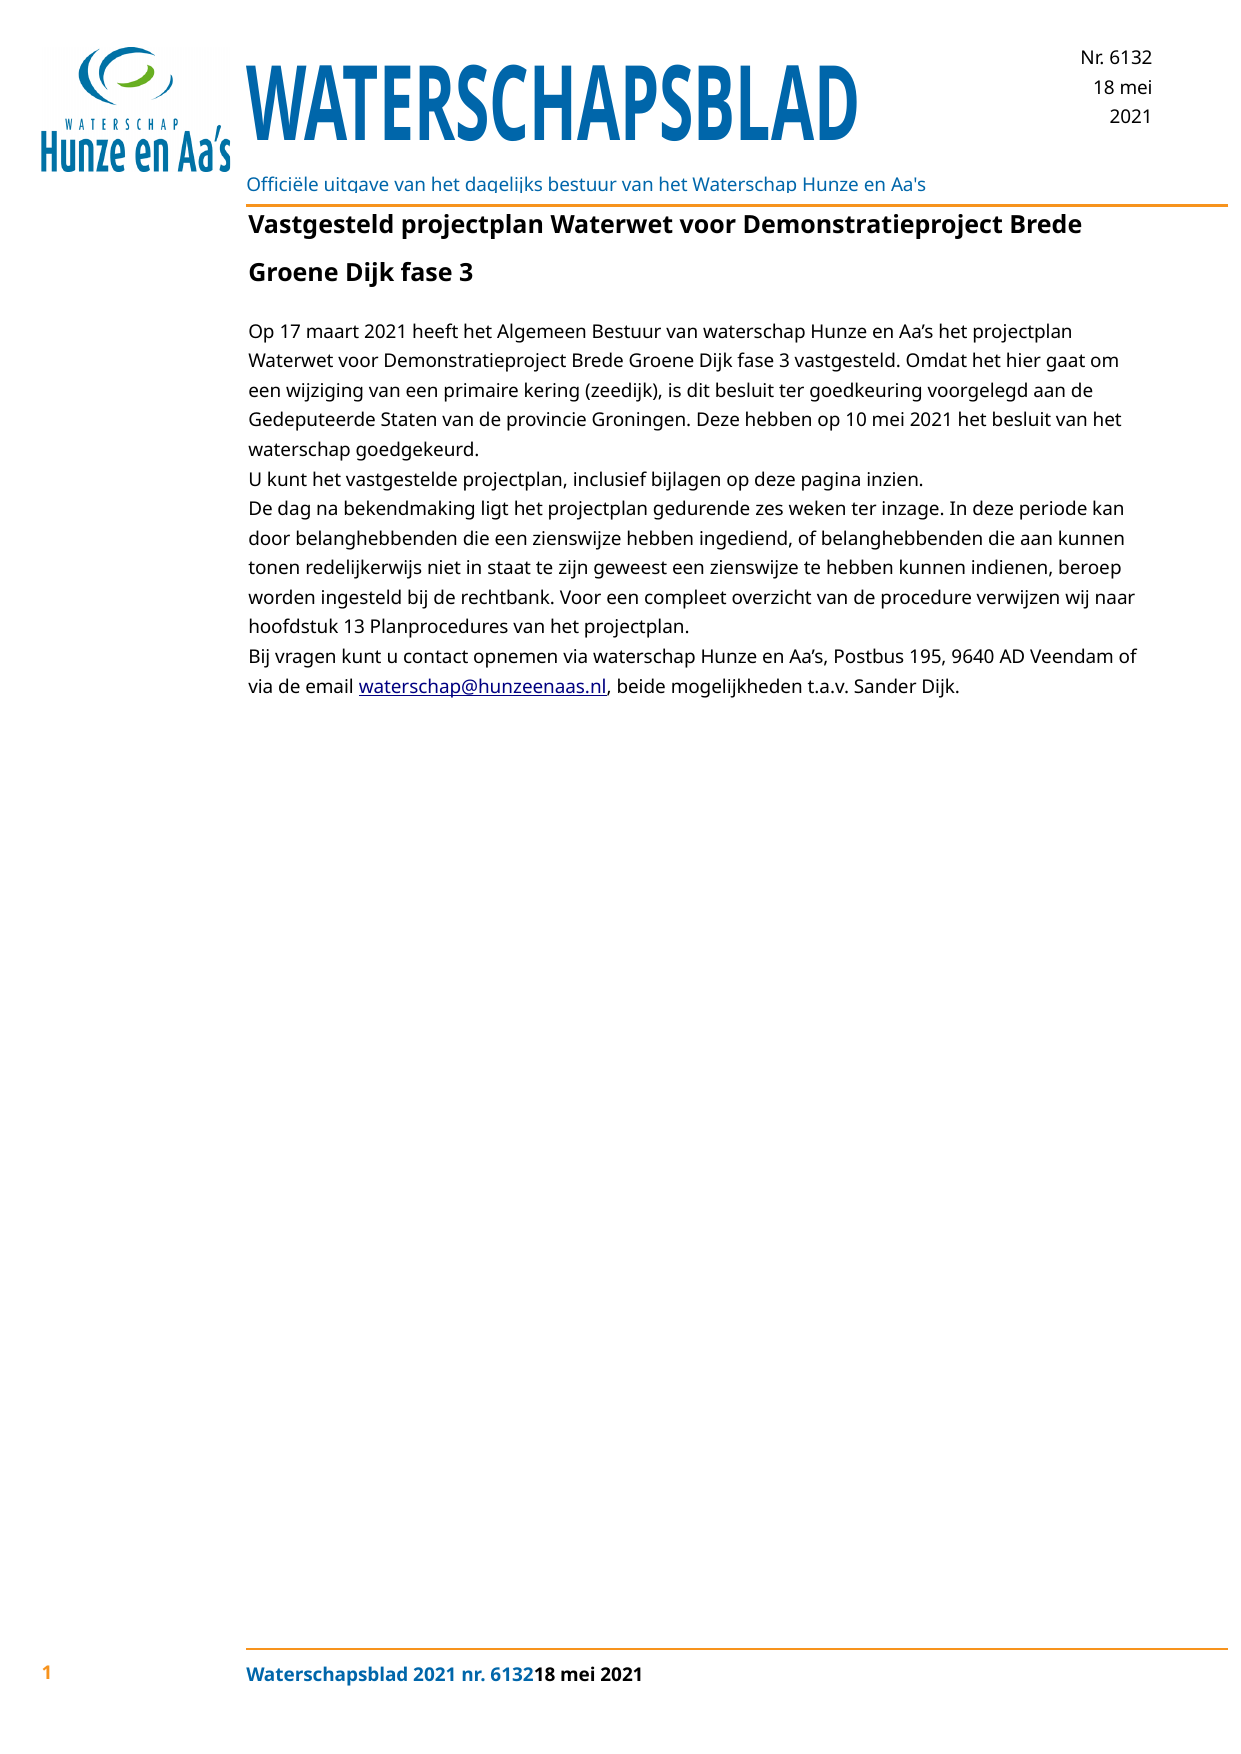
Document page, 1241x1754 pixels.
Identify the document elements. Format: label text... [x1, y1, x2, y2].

text Op 17 maart 2021 heeft het Algemeen Bestuur van waterschap Hunze en Aa’s het projectplan Waterwet voor Demonstratieproject Brede Groene Dijk fase 3 vastgesteld. Omdat het hier gaat om een wijziging van een primaire kering (zeedijk), is dit besluit ter goedkeuring voorgelegd aan de Gedeputeerde Staten van de provincie Groningen. Deze hebben op 10 mei 2021 het besluit van het waterschap goedgekeurd. [248, 318, 1152, 462]
picture [47, 154, 51, 172]
text Bij vragen kunt u contact opnemen via waterschap Hunze en Aa’s, Postbus 195, 9640 AD Veendam of via de email waterschap@hunzeenaas.nl, beide mogelijkheden t.a.v. Sander Dijk. [248, 643, 1152, 699]
text Vastgesteld projectplan Waterwet voor Demonstratieproject Brede Groene Dijk fase 3 [248, 207, 1152, 288]
text U kunt het vastgestelde projectplan, inclusief bijlagen op deze pagina inzien. [248, 466, 1152, 492]
picture [41, 47, 231, 172]
text De dag na bekendmaking ligt het projectplan gedurende zes weken ter inzage. In deze periode kan door belanghebbenden die een zienswijze hebben ingediend, of belanghebbenden die aan kunnen tonen redelijkerwijs niet in staat te zijn geweest een zienswijze te hebben kunnen indienen, beroep worden ingesteld bij de rechtbank. Voor een compleet overzicht van de procedure verwijzen wij naar hoofdstuk 13 Planprocedures van het projectplan. [248, 495, 1152, 639]
picture [183, 163, 191, 172]
picture [226, 145, 231, 156]
